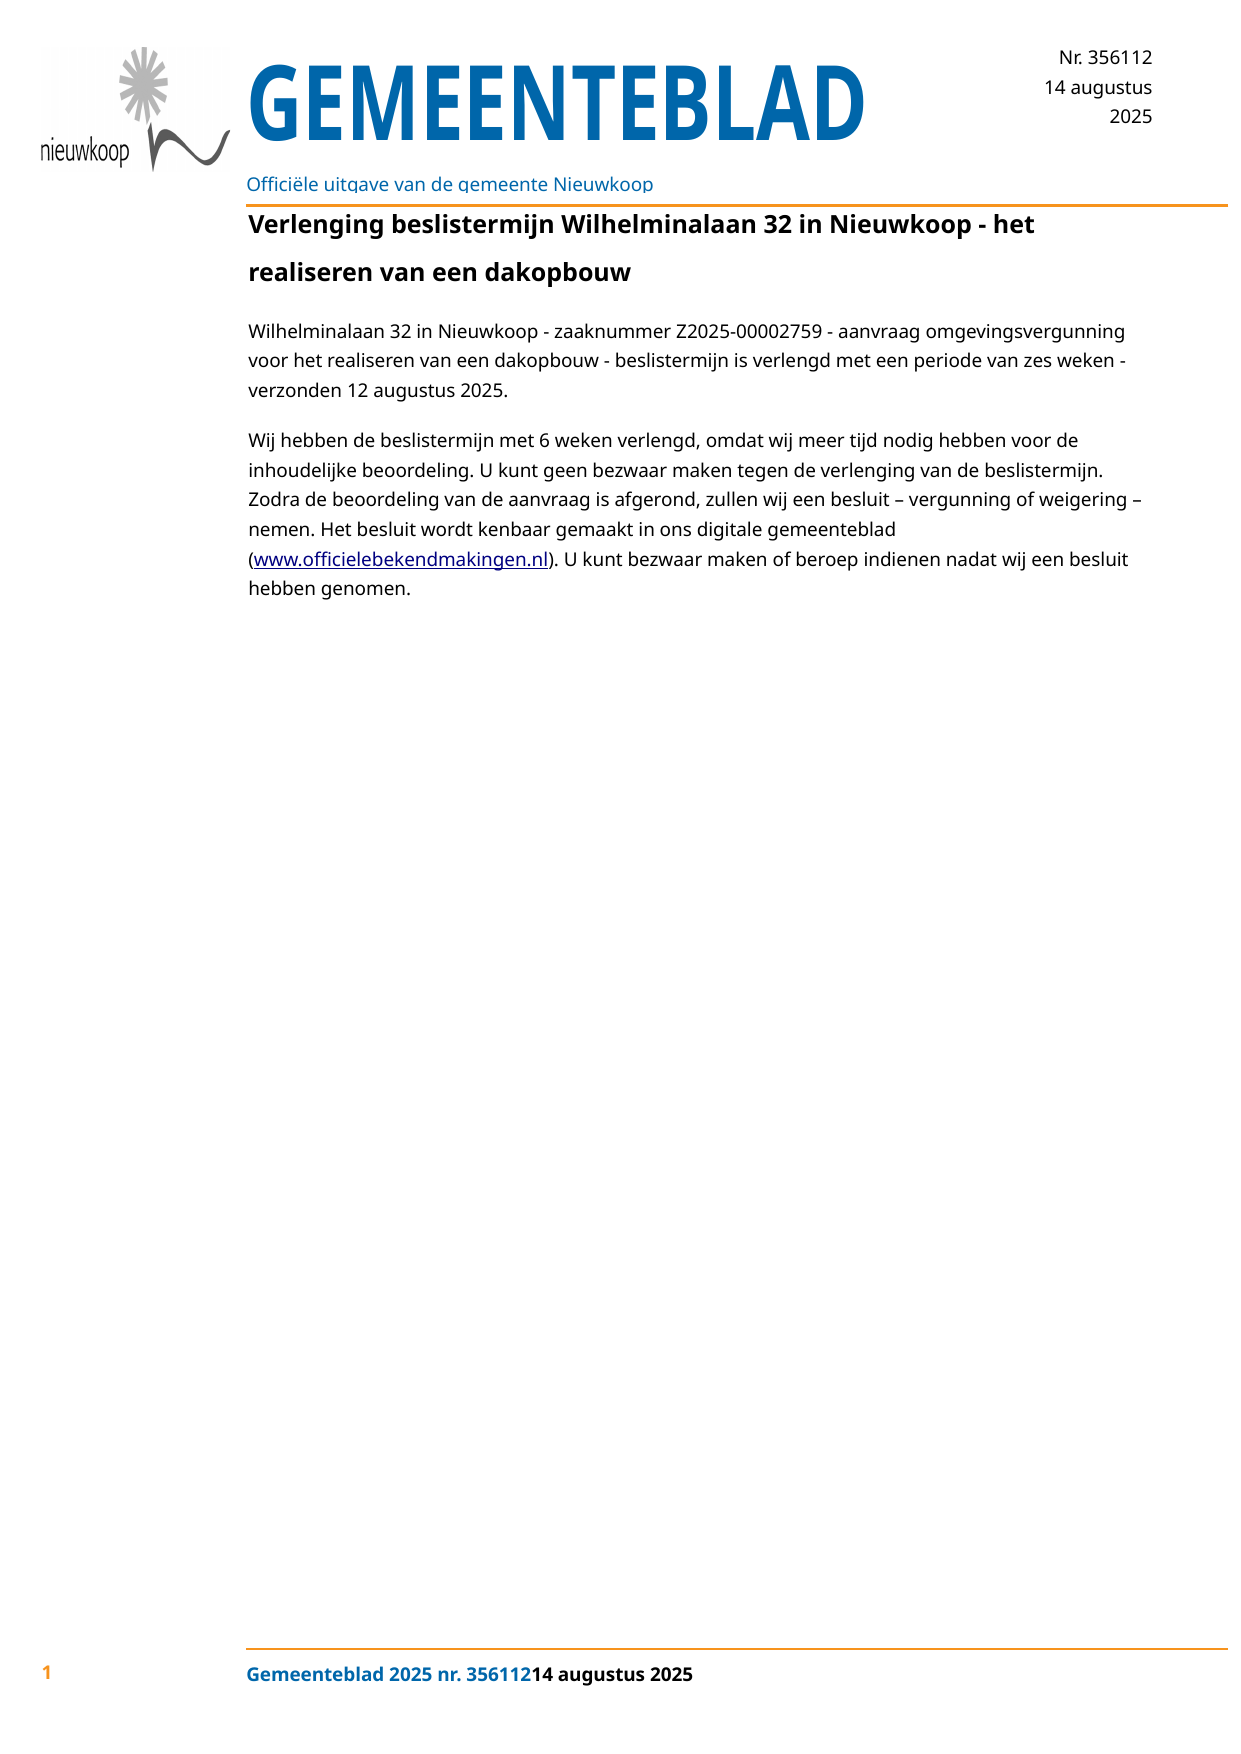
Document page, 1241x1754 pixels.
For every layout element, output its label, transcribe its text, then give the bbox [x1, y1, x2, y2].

text Wilhelminalaan 32 in Nieuwkoop - zaaknummer Z2025-00002759 - aanvraag omgevingsvergunning voor het realiseren van een dakopbouw - beslistermijn is verlengd met een periode van zes weken - verzonden 12 augustus 2025. [248, 318, 1152, 403]
text Wij hebben de beslistermijn met 6 weken verlengd, omdat wij meer tijd nodig hebben voor de inhoudelijke beoordeling. U kunt geen bezwaar maken tegen de verlenging van de beslistermijn. Zodra de beoordeling van de aanvraag is afgerond, zullen wij een besluit – vergunning of weigering – nemen. Het besluit wordt kenbaar gemaakt in ons digitale gemeenteblad (www.officielebekendmakingen.nl). U kunt bezwaar maken of beroep indienen nadat wij een besluit hebben genomen. [248, 427, 1152, 601]
picture [41, 47, 231, 172]
text Verlenging beslistermijn Wilhelminalaan 32 in Nieuwkoop - het realiseren van een dakopbouw [248, 207, 1152, 288]
